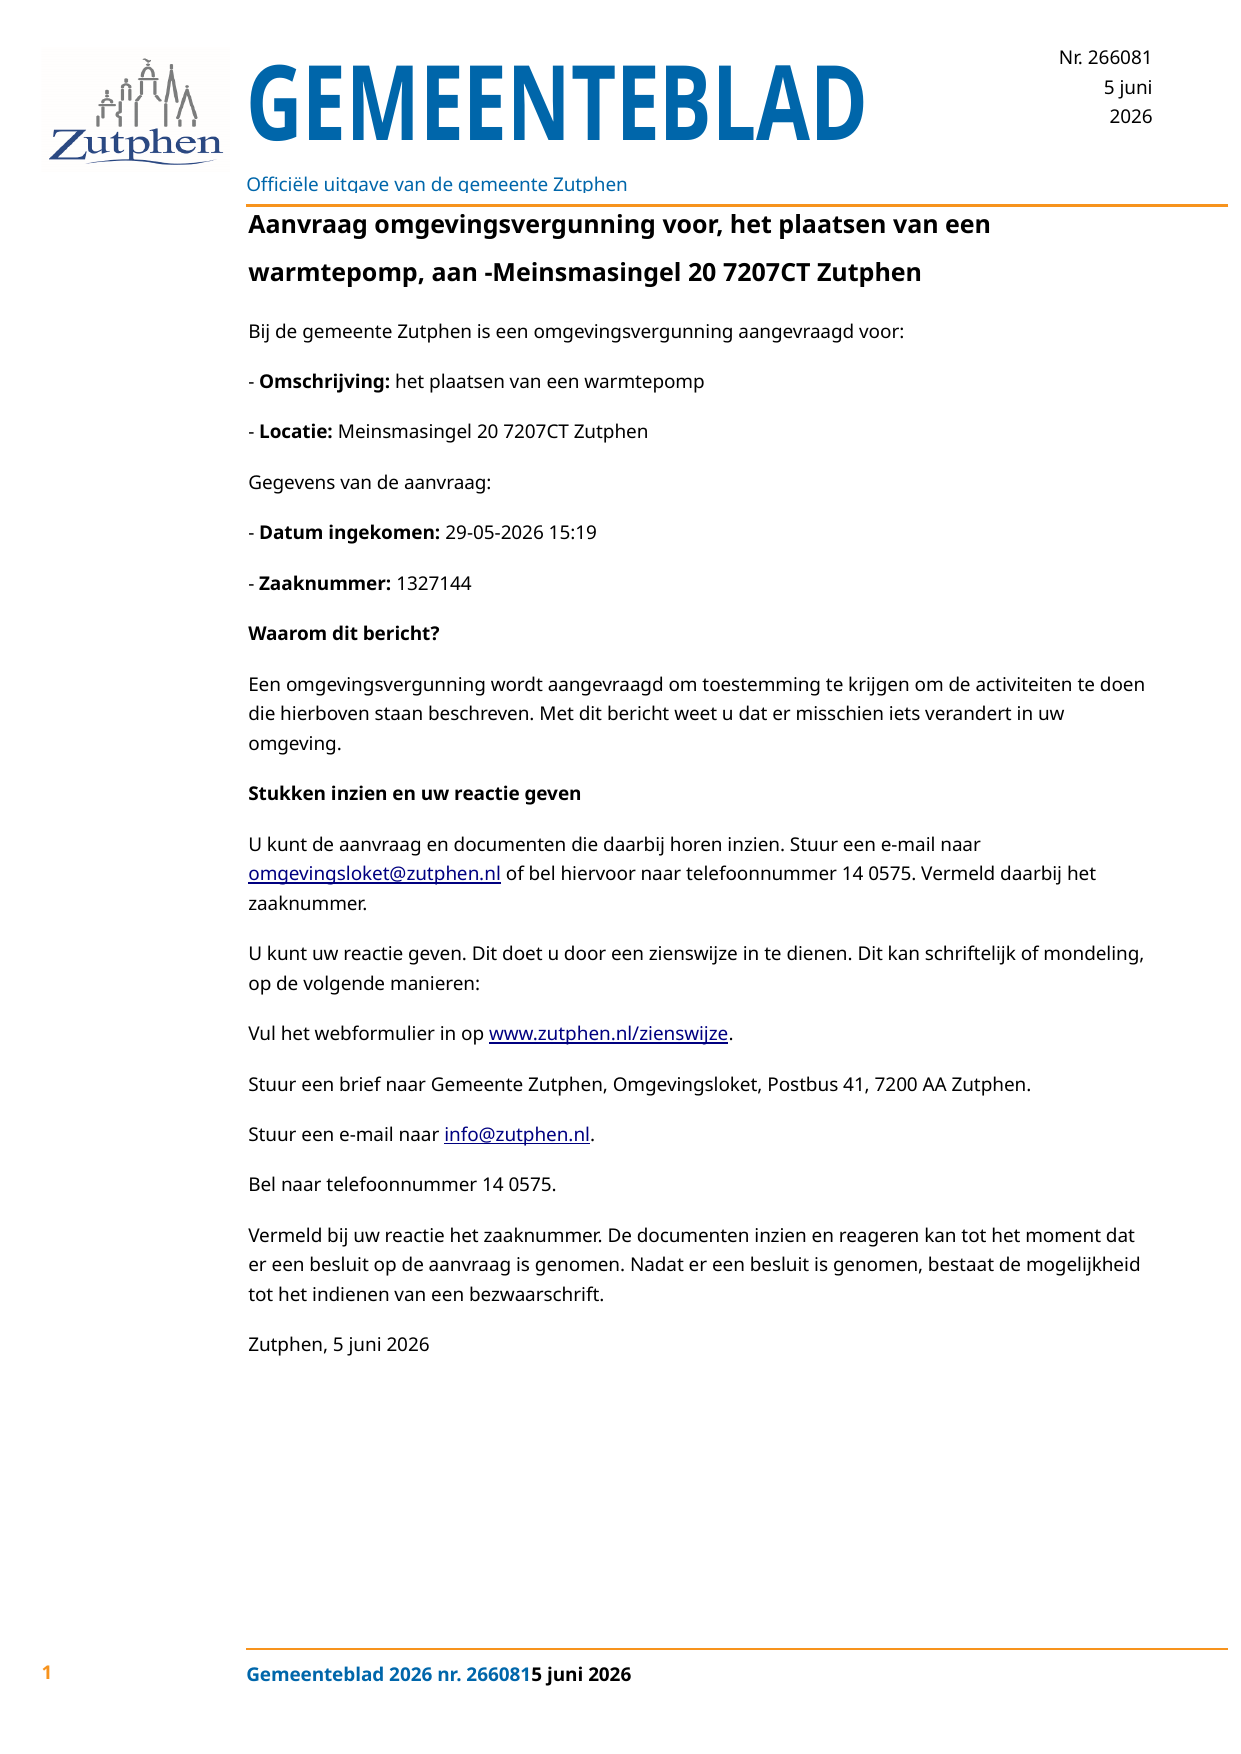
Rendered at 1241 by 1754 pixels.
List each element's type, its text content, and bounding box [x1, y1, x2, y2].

text - Zaaknummer: 1327144 [248, 570, 1152, 596]
text U kunt uw reactie geven. Dit doet u door een zienswijze in te dienen. Dit kan schriftelijk of mondeling, op de volgende manieren: [248, 940, 1152, 996]
text - Locatie: Meinsmasingel 20 7207CT Zutphen [248, 419, 1152, 444]
text Stuur een e-mail naar info@zutphen.nl. [248, 1121, 1152, 1147]
text Stuur een brief naar Gemeente Zutphen, Omgevingsloket, Postbus 41, 7200 AA Zutphen. [248, 1071, 1152, 1097]
text Waarom dit bericht? [248, 620, 1152, 646]
text Aanvraag omgevingsvergunning voor, het plaatsen van een warmtepomp, aan -Meinsmasingel 20 7207CT Zutphen [248, 207, 1152, 288]
text Bel naar telefoonnummer 14 0575. [248, 1172, 1152, 1197]
text Stukken inzien en uw reactie geven [248, 780, 1152, 806]
text Bij de gemeente Zutphen is een omgevingsvergunning aangevraagd voor: [248, 318, 1152, 344]
text Vul het webformulier in op www.zutphen.nl/zienswijze. [248, 1020, 1152, 1046]
text Vermeld bij uw reactie het zaaknummer. De documenten inzien en reageren kan tot het moment dat er een besluit op de aanvraag is genomen. Nadat er een besluit is genomen, bestaat de mogelijkheid tot het indienen van een bezwaarschrift. [248, 1222, 1152, 1307]
text Zutphen, 5 juni 2026 [248, 1332, 1152, 1357]
text Een omgevingsvergunning wordt aangevraagd om toestemming te krijgen om de activiteiten te doen die hierboven staan beschreven. Met dit bericht weet u dat er misschien iets verandert in uw omgeving. [248, 671, 1152, 756]
text U kunt de aanvraag en documenten die daarbij horen inzien. Stuur een e-mail naar omgevingsloket@zutphen.nl of bel hiervoor naar telefoonnummer 14 0575. Vermeld daarbij het zaaknummer. [248, 831, 1152, 916]
text Gegevens van de aanvraag: [248, 469, 1152, 495]
picture [41, 47, 231, 172]
text - Omschrijving: het plaatsen van een warmtepomp [248, 368, 1152, 394]
text - Datum ingekomen: 29-05-2026 15:19 [248, 519, 1152, 545]
